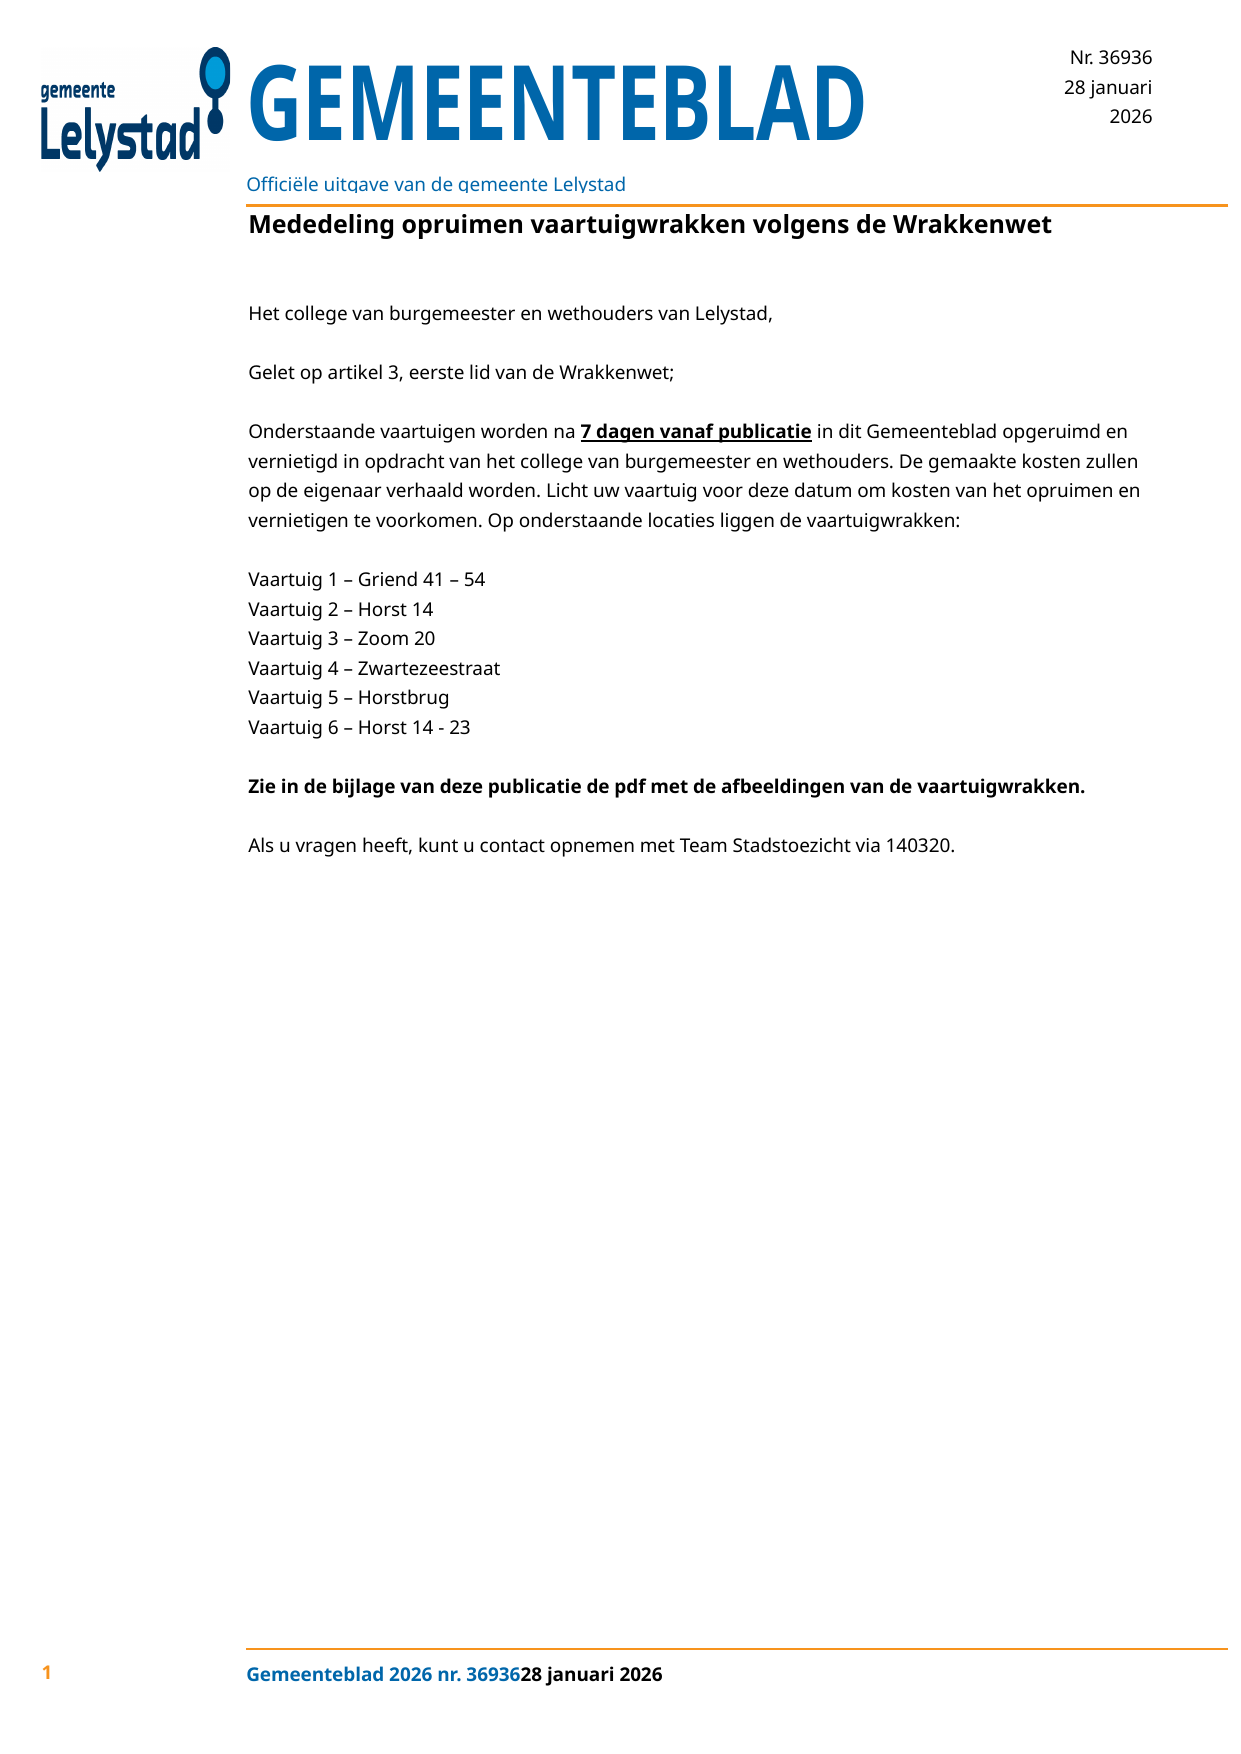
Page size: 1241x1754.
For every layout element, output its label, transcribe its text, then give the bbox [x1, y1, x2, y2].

picture [41, 47, 231, 172]
text Vaartuig 6 – Horst 14 - 23 [248, 714, 1152, 740]
text Onderstaande vaartuigen worden na 7 dagen vanaf publicatie in dit Gemeenteblad opgeruimd en vernietigd in opdracht van het college van burgemeester en wethouders. De gemaakte kosten zullen op de eigenaar verhaald worden. Licht uw vaartuig voor deze datum om kosten van het opruimen en vernietigen te voorkomen. Op onderstaande locaties liggen de vaartuigwrakken: [248, 418, 1152, 533]
text Mededeling opruimen vaartuigwrakken volgens de Wrakkenwet [248, 207, 1152, 241]
text Vaartuig 2 – Horst 14 [248, 596, 1152, 621]
text Vaartuig 5 – Horstbrug [248, 684, 1152, 710]
text Als u vragen heeft, kunt u contact opnemen met Team Stadstoezicht via 140320. [248, 832, 1152, 858]
text Vaartuig 3 – Zoom 20 [248, 625, 1152, 651]
text Zie in de bijlage van deze publicatie de pdf met de afbeeldingen van de vaartuigwrakken. [248, 773, 1152, 799]
text Vaartuig 1 – Griend 41 – 54 [248, 566, 1152, 592]
text Vaartuig 4 – Zwartezeestraat [248, 655, 1152, 681]
text Het college van burgemeester en wethouders van Lelystad, [248, 300, 1152, 326]
text Gelet op artikel 3, eerste lid van de Wrakkenwet; [248, 359, 1152, 385]
